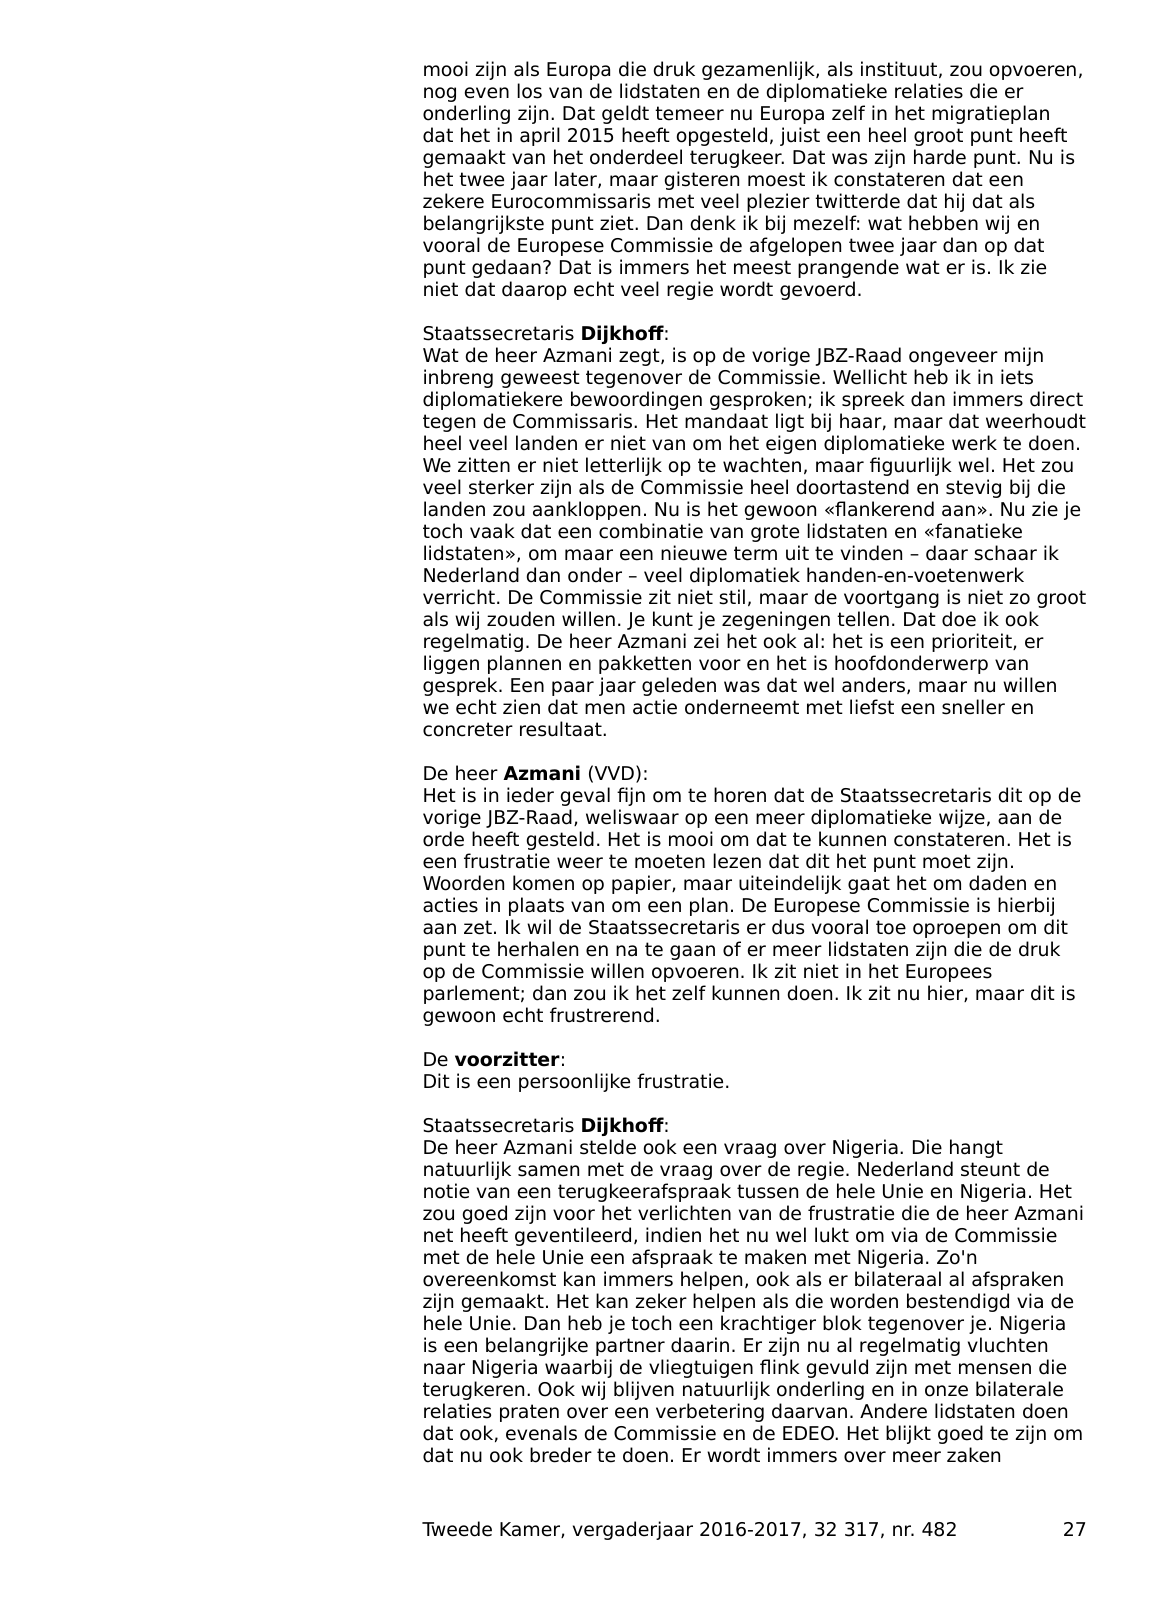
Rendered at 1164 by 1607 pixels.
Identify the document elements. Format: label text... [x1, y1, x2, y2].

text De heer Azmani (VVD): [422, 763, 1087, 785]
text Dit is een persoonlijke frustratie. [422, 1071, 1087, 1093]
text De heer Azmani stelde ook een vraag over Nigeria. Die hangt natuurlijk samen met de vraag over de regie. Nederland steunt de notie van een terugkeerafspraak tussen de hele Unie en Nigeria. Het zou goed zijn voor het verlichten van de frustratie die de heer Azmani net heeft geventileerd, indien het nu wel lukt om via de Commissie met de hele Unie een afspraak te maken met Nigeria. Zo'n overeenkomst kan immers helpen, ook als er bilateraal al afspraken zijn gemaakt. Het kan zeker helpen als die worden bestendigd via de hele Unie. Dan heb je toch een krachtiger blok tegenover je. Nigeria is een belangrijke partner daarin. Er zijn nu al regelmatig vluchten naar Nigeria waarbij de vliegtuigen flink gevuld zijn met mensen die terugkeren. Ook wij blijven natuurlijk onderling en in onze bilaterale relaties praten over een verbetering daarvan. Andere lidstaten doen dat ook, evenals de Commissie en de EDEO. Het blijkt goed te zijn om dat nu ook breder te doen. Er wordt immers over meer zaken [422, 1137, 1087, 1467]
text Het is in ieder geval fijn om te horen dat de Staatssecretaris dit op de vorige JBZ-Raad, weliswaar op een meer diplomatieke wijze, aan de orde heeft gesteld. Het is mooi om dat te kunnen constateren. Het is een frustratie weer te moeten lezen dat dit het punt moet zijn. Woorden komen op papier, maar uiteindelijk gaat het om daden en acties in plaats van om een plan. De Europese Commissie is hierbij aan zet. Ik wil de Staatssecretaris er dus vooral toe oproepen om dit punt te herhalen en na te gaan of er meer lidstaten zijn die de druk op de Commissie willen opvoeren. Ik zit niet in het Europees parlement; dan zou ik het zelf kunnen doen. Ik zit nu hier, maar dit is gewoon echt frustrerend. [422, 785, 1087, 1027]
text De voorzitter: [422, 1049, 1087, 1071]
text Wat de heer Azmani zegt, is op de vorige JBZ-Raad ongeveer mijn inbreng geweest tegenover de Commissie. Wellicht heb ik in iets diplomatiekere bewoordingen gesproken; ik spreek dan immers direct tegen de Commissaris. Het mandaat ligt bij haar, maar dat weerhoudt heel veel landen er niet van om het eigen diplomatieke werk te doen. We zitten er niet letterlijk op te wachten, maar figuurlijk wel. Het zou veel sterker zijn als de Commissie heel doortastend en stevig bij die landen zou aankloppen. Nu is het gewoon «flankerend aan». Nu zie je toch vaak dat een combinatie van grote lidstaten en «fanatieke lidstaten», om maar een nieuwe term uit te vinden – daar schaar ik Nederland dan onder – veel diplomatiek handen-en-voetenwerk verricht. De Commissie zit niet stil, maar de voortgang is niet zo groot als wij zouden willen. Je kunt je zegeningen tellen. Dat doe ik ook regelmatig. De heer Azmani zei het ook al: het is een prioriteit, er liggen plannen en pakketten voor en het is hoofdonderwerp van gesprek. Een paar jaar geleden was dat wel anders, maar nu willen we echt zien dat men actie onderneemt met liefst een sneller en concreter resultaat. [422, 345, 1087, 741]
text Staatssecretaris Dijkhoff: [422, 323, 1087, 345]
text mooi zijn als Europa die druk gezamenlijk, als instituut, zou opvoeren, nog even los van de lidstaten en de diplomatieke relaties die er onderling zijn. Dat geldt temeer nu Europa zelf in het migratieplan dat het in april 2015 heeft opgesteld, juist een heel groot punt heeft gemaakt van het onderdeel terugkeer. Dat was zijn harde punt. Nu is het twee jaar later, maar gisteren moest ik constateren dat een zekere Eurocommissaris met veel plezier twitterde dat hij dat als belangrijkste punt ziet. Dan denk ik bij mezelf: wat hebben wij en vooral de Europese Commissie de afgelopen twee jaar dan op dat punt gedaan? Dat is immers het meest prangende wat er is. Ik zie niet dat daarop echt veel regie wordt gevoerd. [422, 59, 1087, 301]
text Staatssecretaris Dijkhoff: [422, 1115, 1087, 1137]
